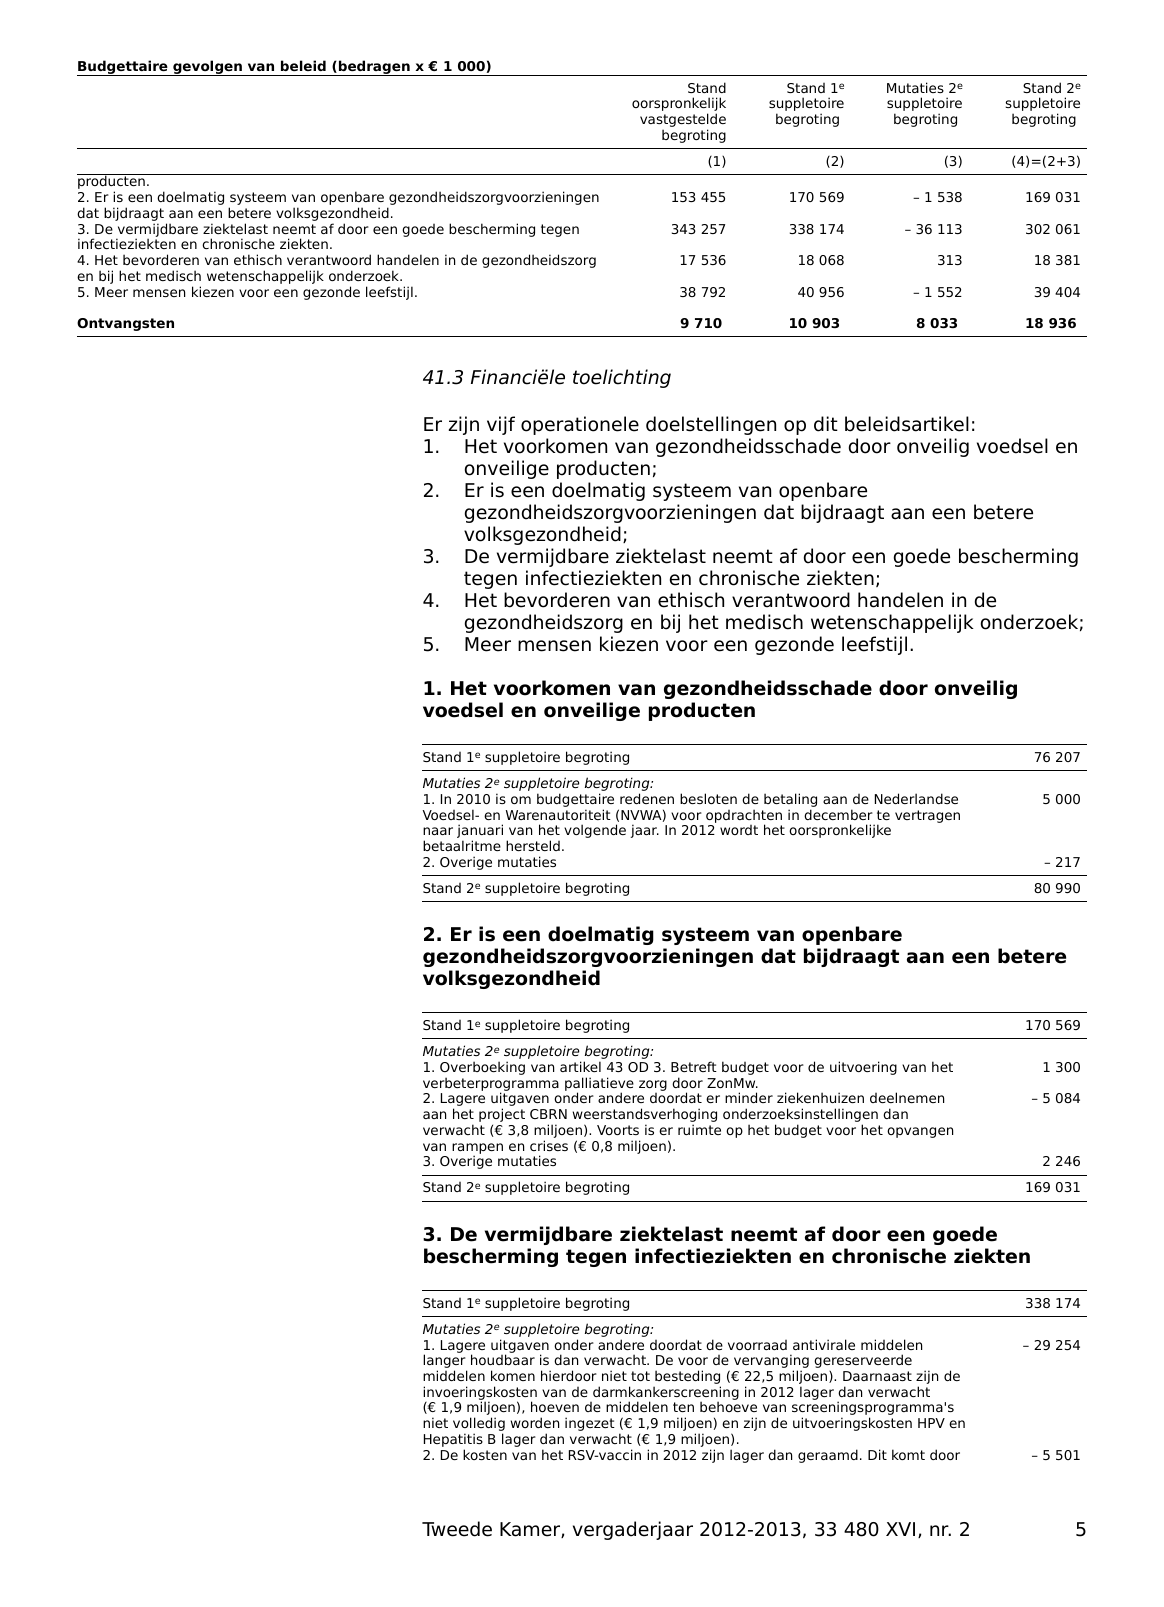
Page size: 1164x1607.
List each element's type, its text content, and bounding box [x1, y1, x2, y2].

table_cell 8 033 [850, 316, 968, 336]
table_cell Mutaties 2e suppletoire begroting: [422, 771, 968, 792]
table_cell 17 536 [614, 253, 732, 284]
table_header Budgettaire gevolgen van beleid (bedragen x € 1 000) [77, 59, 1087, 75]
text 3. De vermijdbare ziektelast neemt af door een goede bescherming tegen infectieziekten en chronische ziekten; [422, 546, 1087, 590]
table_cell 338 174 [732, 221, 850, 253]
table_cell Ontvangsten [77, 316, 614, 336]
table_cell 313 [850, 253, 968, 284]
table_cell [850, 175, 968, 190]
table_cell [614, 300, 732, 316]
table_cell [732, 175, 850, 190]
text 1. Het voorkomen van gezondheidsschade door onveilig voedsel en onveilige producten; [422, 436, 1087, 480]
table_cell Stand 1e suppletoire begroting [732, 76, 850, 148]
table_cell 18 936 [969, 316, 1087, 336]
table_cell 1. Overboeking van artikel 43 OD 3. Betreft budget voor de uitvoering van het verbeterprogramma palliatieve zorg door ZonMw. [422, 1060, 968, 1091]
table_cell 2. De kosten van het RSV-vaccin in 2012 zijn lager dan geraamd. Dit komt door [422, 1448, 968, 1463]
table_cell [614, 175, 732, 190]
table_cell 153 455 [614, 190, 732, 221]
table_cell Stand 2e suppletoire begroting [969, 76, 1087, 148]
table_cell (2) [732, 149, 850, 174]
table_cell 40 956 [732, 284, 850, 300]
table_cell 9 710 [614, 316, 732, 336]
table_cell 39 404 [969, 284, 1087, 300]
table_header 338 174 [969, 1291, 1087, 1316]
table_cell – 217 [969, 855, 1087, 875]
table_cell 1. Lagere uitgaven onder andere doordat de voorraad antivirale middelen langer houdbaar is dan verwacht. De voor de vervanging gereserveerde middelen komen hierdoor niet tot besteding (€ 22,5 miljoen). Daarnaast zijn de invoeringskosten van de darmkankerscreening in 2012 lager dan verwacht (€ 1,9 miljoen), hoeven de middelen ten behoeve van screeningsprogramma's niet volledig worden ingezet (€ 1,9 miljoen) en zijn de uitvoeringskosten HPV en Hepatitis B lager dan verwacht (€ 1,9 miljoen). [422, 1338, 968, 1447]
table_header Stand 1e suppletoire begroting [422, 745, 968, 770]
table_cell [969, 1039, 1087, 1060]
text 2. Er is een doelmatig systeem van openbare gezondheidszorgvoorzieningen dat bijdraagt aan een betere volksgezondheid; [422, 480, 1087, 546]
table_cell 4. Het bevorderen van ethisch verantwoord handelen in de gezondheidszorg en bij het medisch wetenschappelijk onderzoek. [77, 253, 614, 284]
table_cell [850, 300, 968, 316]
table_cell (3) [850, 149, 968, 174]
table_header Stand 1e suppletoire begroting [422, 1013, 968, 1038]
table_cell 3. De vermijdbare ziektelast neemt af door een goede bescherming tegen infectieziekten en chronische ziekten. [77, 221, 614, 253]
table_cell 10 903 [732, 316, 850, 336]
table_cell Mutaties 2e suppletoire begroting: [422, 1039, 968, 1060]
table_cell 2. Er is een doelmatig systeem van openbare gezondheidszorgvoorzieningen dat bijdraagt aan een betere volksgezondheid. [77, 190, 614, 221]
table_cell 170 569 [732, 190, 850, 221]
table_cell (1) [614, 149, 732, 174]
table_cell 169 031 [969, 190, 1087, 221]
table_cell Stand oorspronkelijk vastgestelde begroting [614, 76, 732, 148]
table_cell 2 246 [969, 1154, 1087, 1174]
table_cell Mutaties 2e suppletoire begroting [850, 76, 968, 148]
table_header 170 569 [969, 1013, 1087, 1038]
table_cell Stand 2e suppletoire begroting [422, 876, 968, 901]
table_cell 343 257 [614, 221, 732, 253]
table_cell 80 990 [969, 876, 1087, 901]
table_cell 2. Overige mutaties [422, 855, 968, 875]
table_cell – 5 501 [969, 1448, 1087, 1463]
table_cell [77, 149, 614, 174]
table_cell [969, 1317, 1087, 1337]
table_cell (4)=(2+3) [969, 149, 1087, 174]
table_cell – 36 113 [850, 221, 968, 253]
table_cell 1 300 [969, 1060, 1087, 1091]
text 4. Het bevorderen van ethisch verantwoord handelen in de gezondheidszorg en bij het medisch wetenschappelijk onderzoek; [422, 590, 1087, 634]
table_cell [969, 300, 1087, 316]
table_cell [732, 300, 850, 316]
subtitle 2. Er is een doelmatig systeem van openbare gezondheidszorgvoorzieningen dat bijdraagt aan een betere volksgezondheid [422, 924, 1087, 990]
table_cell [77, 76, 614, 148]
table_cell – 1 538 [850, 190, 968, 221]
table_cell [77, 300, 614, 316]
table_cell 2. Lagere uitgaven onder andere doordat er minder ziekenhuizen deelnemen aan het project CBRN weerstandsverhoging onderzoeksinstellingen dan verwacht (€ 3,8 miljoen). Voorts is er ruimte op het budget voor het opvangen van rampen en crises (€ 0,8 miljoen). [422, 1091, 968, 1154]
subtitle 1. Het voorkomen van gezondheidsschade door onveilig voedsel en onveilige producten [422, 678, 1087, 722]
table_cell 169 031 [969, 1176, 1087, 1201]
table_cell [969, 771, 1087, 792]
table_cell Mutaties 2e suppletoire begroting: [422, 1317, 968, 1337]
table_cell 302 061 [969, 221, 1087, 253]
text Er zijn vijf operationele doelstellingen op dit beleidsartikel: [422, 414, 1087, 436]
table_cell 38 792 [614, 284, 732, 300]
text 5. Meer mensen kiezen voor een gezonde leefstijl. [422, 634, 1087, 656]
table_cell 5 000 [969, 792, 1087, 854]
table_cell producten. [77, 175, 614, 190]
table_header 76 207 [969, 745, 1087, 770]
table_cell 3. Overige mutaties [422, 1154, 968, 1174]
table_cell – 29 254 [969, 1338, 1087, 1447]
table_header Stand 1e suppletoire begroting [422, 1291, 968, 1316]
table_cell 18 068 [732, 253, 850, 284]
table_cell Stand 2e suppletoire begroting [422, 1176, 968, 1201]
table_cell [969, 175, 1087, 190]
table_cell 5. Meer mensen kiezen voor een gezonde leefstijl. [77, 284, 614, 300]
table_cell 1. In 2010 is om budgettaire redenen besloten de betaling aan de Nederlandse Voedsel- en Warenautoriteit (NVWA) voor opdrachten in december te vertragen naar januari van het volgende jaar. In 2012 wordt het oorspronkelijke betaalritme hersteld. [422, 792, 968, 854]
table_cell 18 381 [969, 253, 1087, 284]
subtitle 41.3 Financiële toelichting [422, 367, 1087, 389]
table_cell – 1 552 [850, 284, 968, 300]
subtitle 3. De vermijdbare ziektelast neemt af door een goede bescherming tegen infectieziekten en chronische ziekten [422, 1224, 1087, 1268]
table_cell – 5 084 [969, 1091, 1087, 1154]
